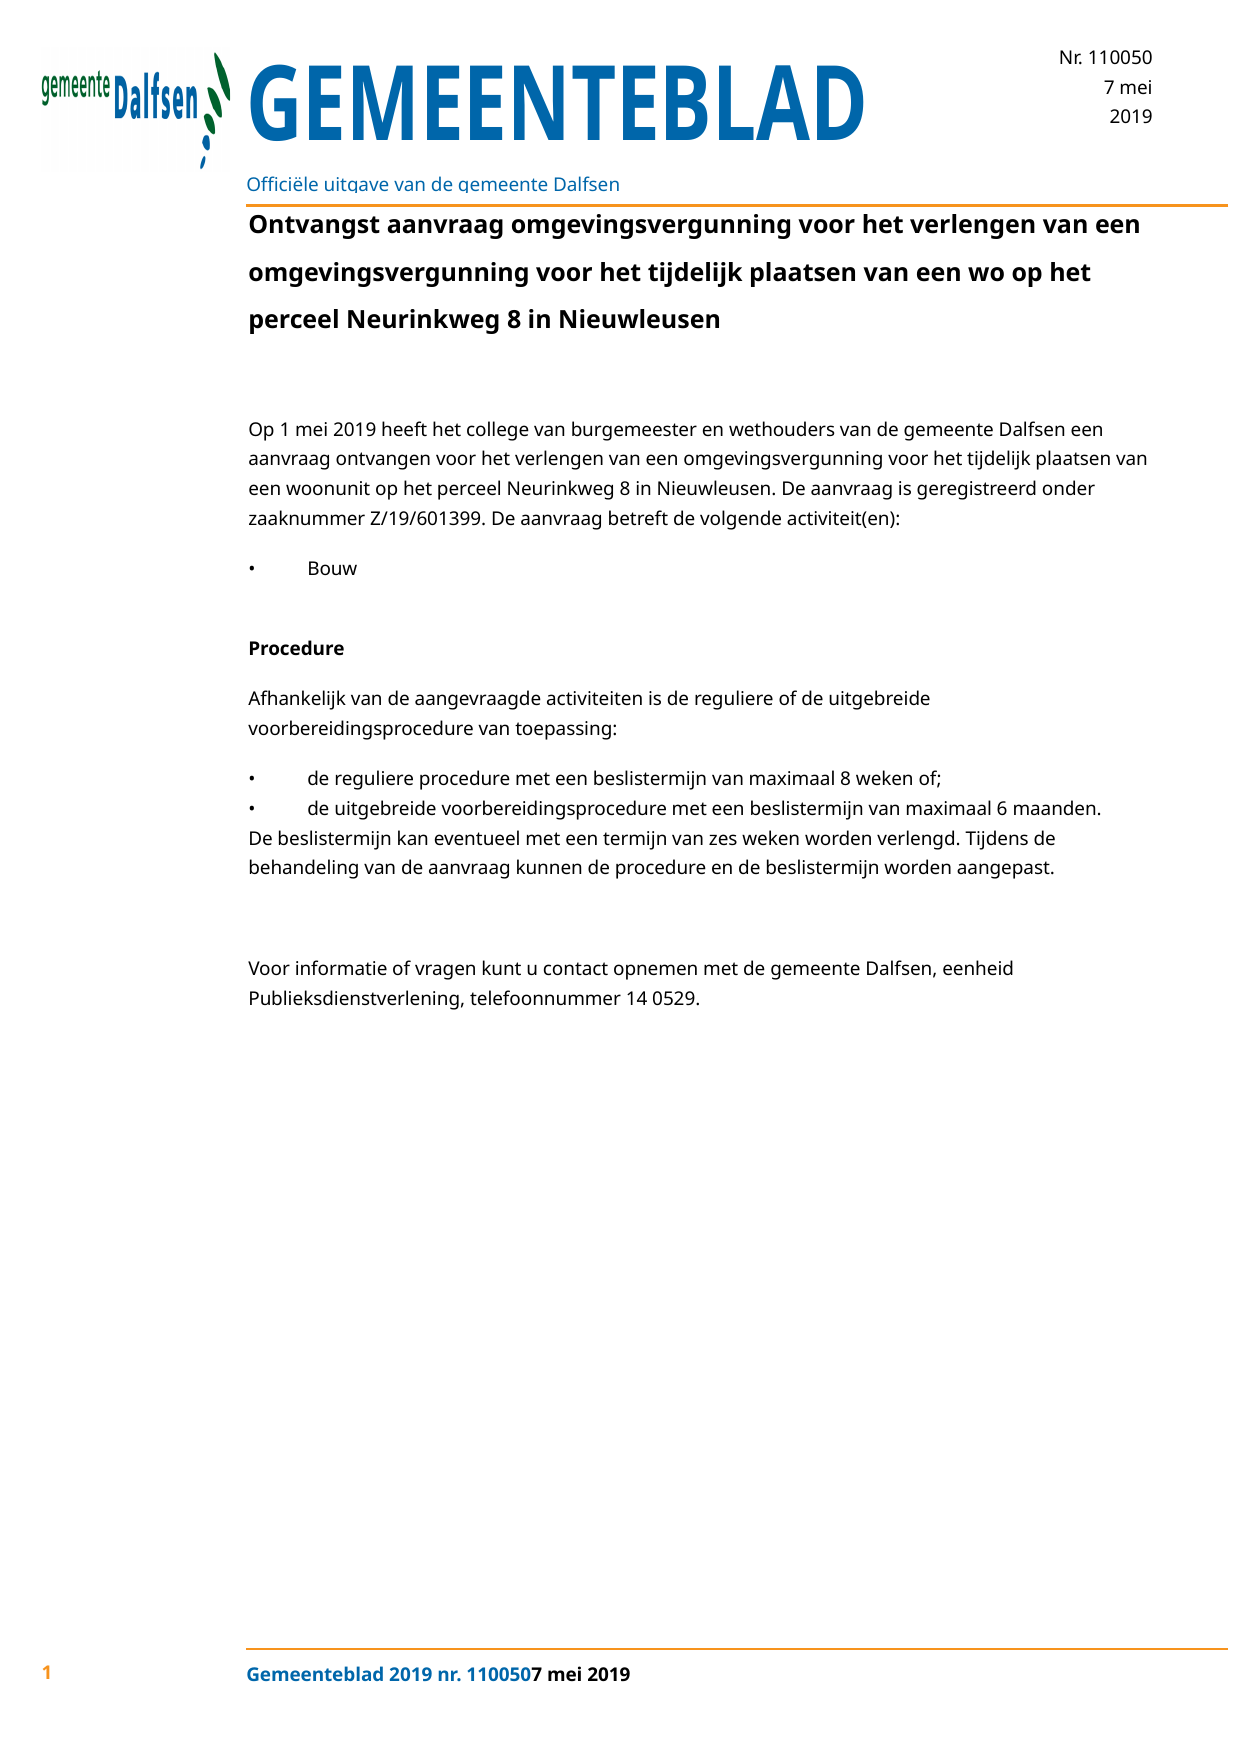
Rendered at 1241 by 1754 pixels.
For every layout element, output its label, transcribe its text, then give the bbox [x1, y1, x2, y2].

text Procedure [248, 635, 1152, 661]
picture [41, 47, 231, 172]
text Ontvangst aanvraag omgevingsvergunning voor het verlengen van een omgevingsvergunning voor het tijdelijk plaatsen van een wo op het perceel Neurinkweg 8 in Nieuwleusen [248, 207, 1152, 336]
text De beslistermijn kan eventueel met een termijn van zes weken worden verlengd. Tijdens de behandeling van de aanvraag kunnen de procedure en de beslistermijn worden aangepast. [248, 825, 1152, 880]
list de uitgebreide voorbereidingsprocedure met een beslistermijn van maximaal 6 maanden. [248, 795, 1152, 821]
text Afhankelijk van de aangevraagde activiteiten is de reguliere of de uitgebreide voorbereidingsprocedure van toepassing: [248, 686, 1152, 741]
list de reguliere procedure met een beslistermijn van maximaal 8 weken of; [248, 766, 1152, 791]
text Voor informatie of vragen kunt u contact opnemen met de gemeente Dalfsen, eenheid Publieksdienstverlening, telefoonnummer 14 0529. [248, 955, 1152, 1010]
text Op 1 mei 2019 heeft het college van burgemeester en wethouders van de gemeente Dalfsen een aanvraag ontvangen voor het verlengen van een omgevingsvergunning voor het tijdelijk plaatsen van een woonunit op het perceel Neurinkweg 8 in Nieuwleusen. De aanvraag is geregistreerd onder zaaknummer Z/19/601399. De aanvraag betreft de volgende activiteit(en): [248, 416, 1152, 530]
list Bouw [248, 555, 1152, 581]
